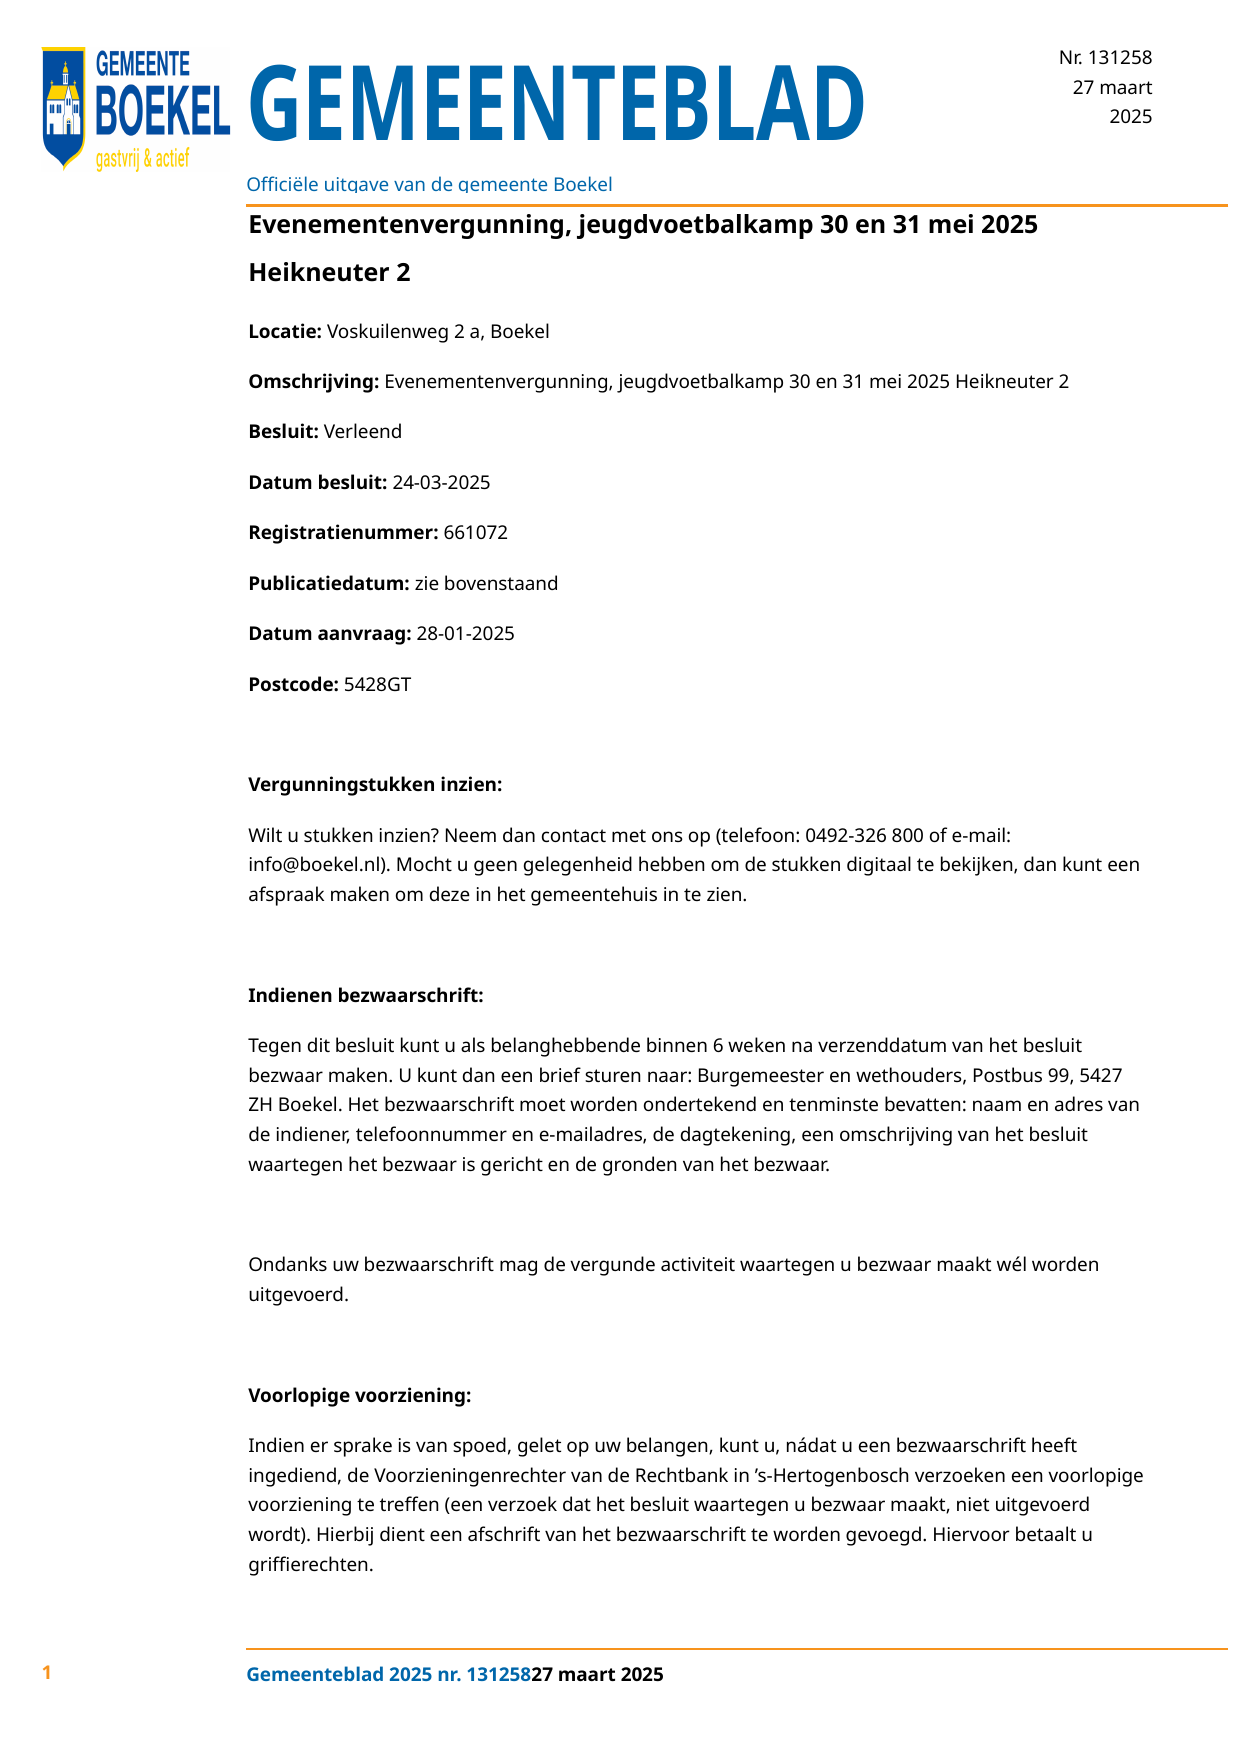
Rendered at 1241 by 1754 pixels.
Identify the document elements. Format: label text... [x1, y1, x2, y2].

text Locatie: Voskuilenweg 2 a, Boekel [248, 318, 1152, 344]
text Indienen bezwaarschrift: [248, 982, 1152, 1008]
text Ondanks uw bezwaarschrift mag de vergunde activiteit waartegen u bezwaar maakt wél worden uitgevoerd. [248, 1252, 1152, 1307]
text Datum aanvraag: 28-01-2025 [248, 620, 1152, 646]
picture [41, 47, 231, 172]
text Tegen dit besluit kunt u als belanghebbende binnen 6 weken na verzenddatum van het besluit bezwaar maken. U kunt dan een brief sturen naar: Burgemeester en wethouders, Postbus 99, 5427 ZH Boekel. Het bezwaarschrift moet worden ondertekend en tenminste bevatten: naam en adres van de indiener, telefoonnummer en e-mailadres, de dagtekening, een omschrijving van het besluit waartegen het bezwaar is gericht en de gronden van het bezwaar. [248, 1032, 1152, 1177]
text Voorlopige voorziening: [248, 1382, 1152, 1408]
text Omschrijving: Evenementenvergunning, jeugdvoetbalkamp 30 en 31 mei 2025 Heikneuter 2 [248, 368, 1152, 394]
text Besluit: Verleend [248, 419, 1152, 444]
text Publicatiedatum: zie bovenstaand [248, 570, 1152, 596]
text Indien er sprake is van spoed, gelet op uw belangen, kunt u, nádat u een bezwaarschrift heeft ingediend, de Voorzieningenrechter van de Rechtbank in ’s-Hertogenbosch verzoeken een voorlopige voorziening te treffen (een verzoek dat het besluit waartegen u bezwaar maakt, niet uitgevoerd wordt). Hierbij dient een afschrift van het bezwaarschrift te worden gevoegd. Hiervoor betaalt u griffierechten. [248, 1432, 1152, 1577]
text Datum besluit: 24-03-2025 [248, 469, 1152, 495]
text Wilt u stukken inzien? Neem dan contact met ons op (telefoon: 0492-326 800 of e-mail: info@boekel.nl). Mocht u geen gelegenheid hebben om de stukken digitaal te bekijken, dan kunt een afspraak maken om deze in het gemeentehuis in te zien. [248, 822, 1152, 907]
text Vergunningstukken inzien: [248, 772, 1152, 797]
text Evenementenvergunning, jeugdvoetbalkamp 30 en 31 mei 2025 Heikneuter 2 [248, 207, 1152, 288]
text Registratienummer: 661072 [248, 519, 1152, 545]
text Postcode: 5428GT [248, 671, 1152, 697]
